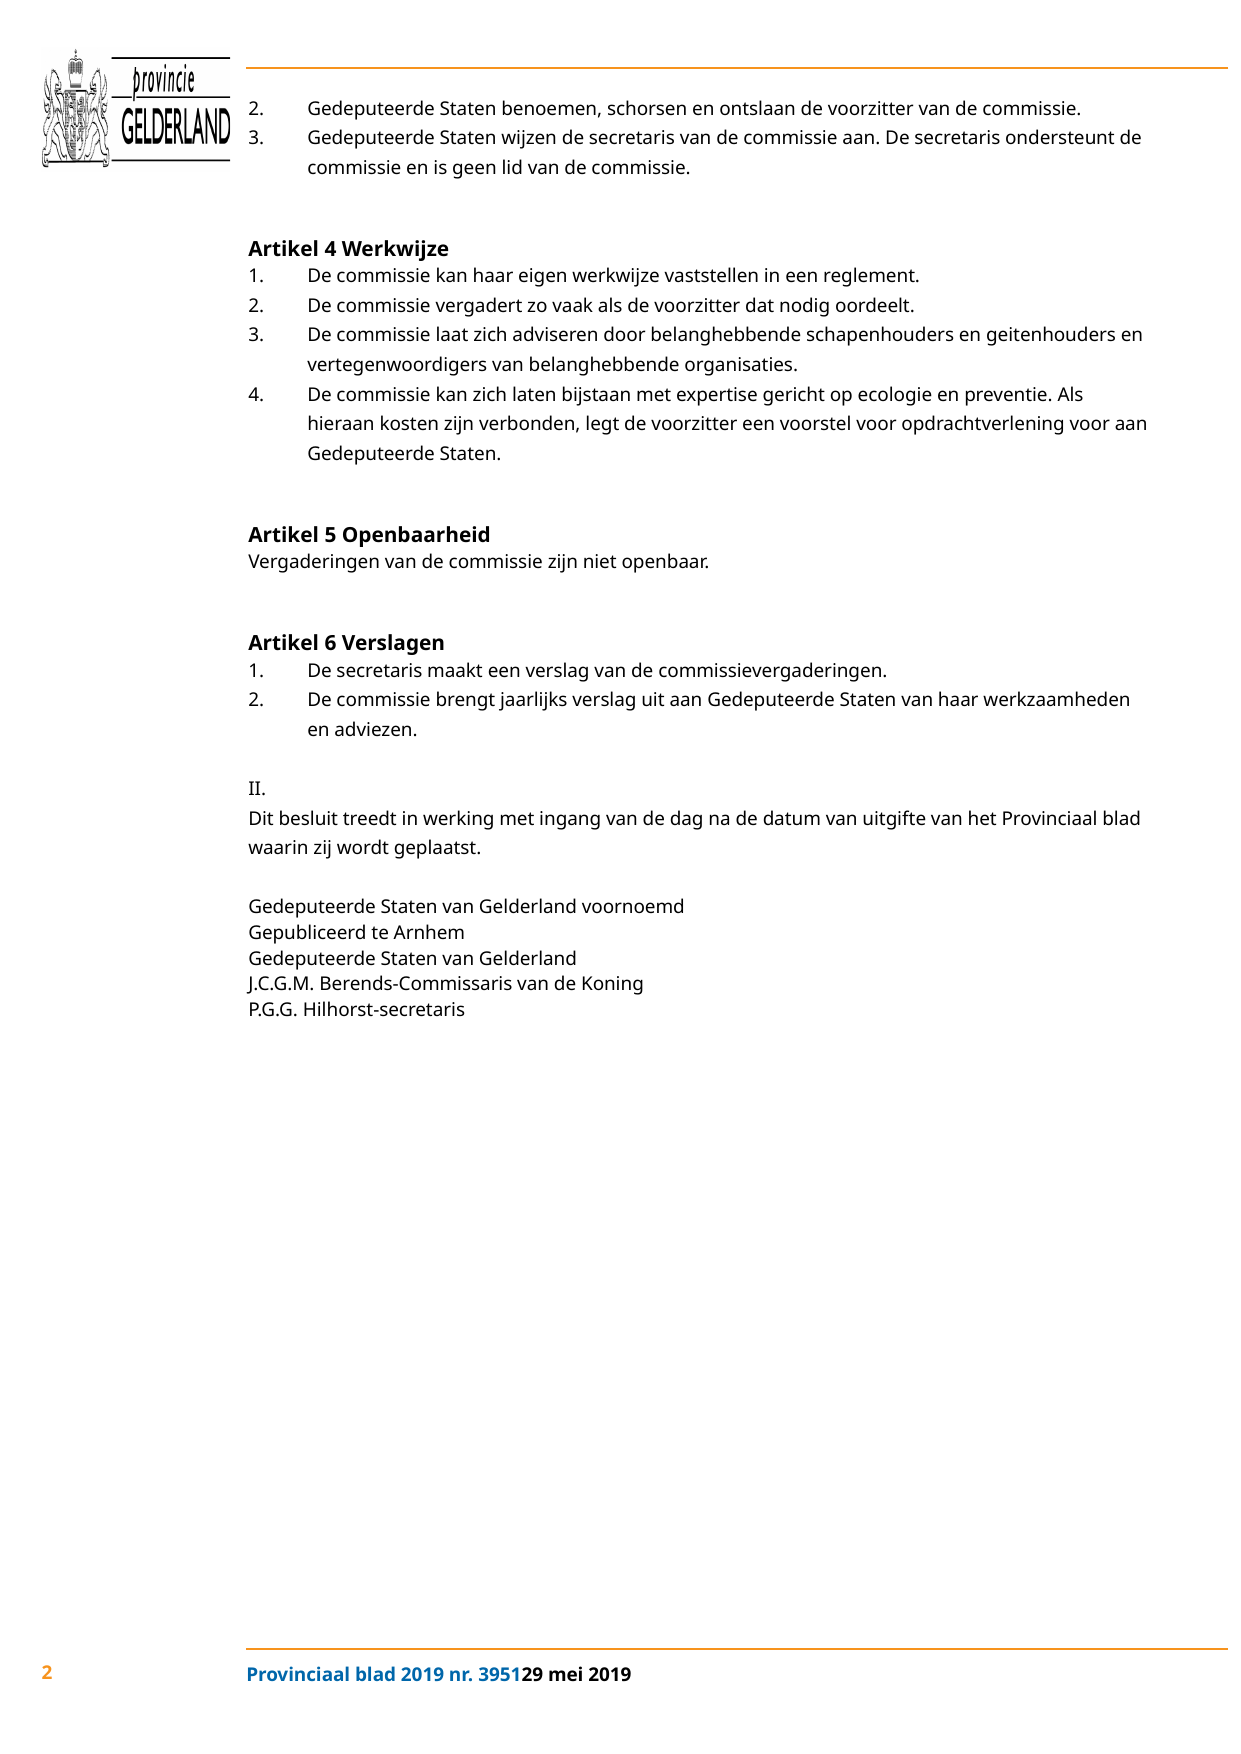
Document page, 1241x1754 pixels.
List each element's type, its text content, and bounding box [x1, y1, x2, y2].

text Gedeputeerde Staten van Gelderland voornoemd [248, 893, 1152, 919]
picture [41, 47, 231, 172]
text Artikel 5 Openbaarheid [248, 520, 1152, 548]
list De commissie laat zich adviseren door belanghebbende schapenhouders en geitenhouders en vertegenwoordigers van belanghebbende organisaties. [248, 322, 1152, 377]
list De commissie kan haar eigen werkwijze vaststellen in een reglement. [248, 262, 1152, 288]
text II. [248, 775, 1152, 801]
list Gedeputeerde Staten wijzen de secretaris van de commissie aan. De secretaris ondersteunt de commissie en is geen lid van de commissie. [248, 124, 1152, 180]
list Gedeputeerde Staten benoemen, schorsen en ontslaan de voorzitter van de commissie. [248, 95, 1152, 121]
list De commissie brengt jaarlijks verslag uit aan Gedeputeerde Staten van haar werkzaamheden en adviezen. [248, 686, 1152, 742]
text P.G.G. Hilhorst-secretaris [248, 996, 1152, 1022]
text Gepubliceerd te Arnhem [248, 919, 1152, 945]
text Artikel 4 Werkwijze [248, 234, 1152, 262]
text J.C.G.M. Berends-Commissaris van de Koning [248, 971, 1152, 996]
text Gedeputeerde Staten van Gelderland [248, 945, 1152, 971]
list De secretaris maakt een verslag van de commissievergaderingen. [248, 657, 1152, 682]
text Vergaderingen van de commissie zijn niet openbaar. [248, 548, 1152, 574]
text Artikel 6 Verslagen [248, 628, 1152, 657]
list De commissie kan zich laten bijstaan met expertise gericht op ecologie en preventie. Als hieraan kosten zijn verbonden, legt de voorzitter een voorstel voor opdrachtverlening voor aan Gedeputeerde Staten. [248, 381, 1152, 466]
text Dit besluit treedt in werking met ingang van de dag na de datum van uitgifte van het Provinciaal blad waarin zij wordt geplaatst. [248, 805, 1152, 860]
list De commissie vergadert zo vaak als de voorzitter dat nodig oordeelt. [248, 292, 1152, 318]
